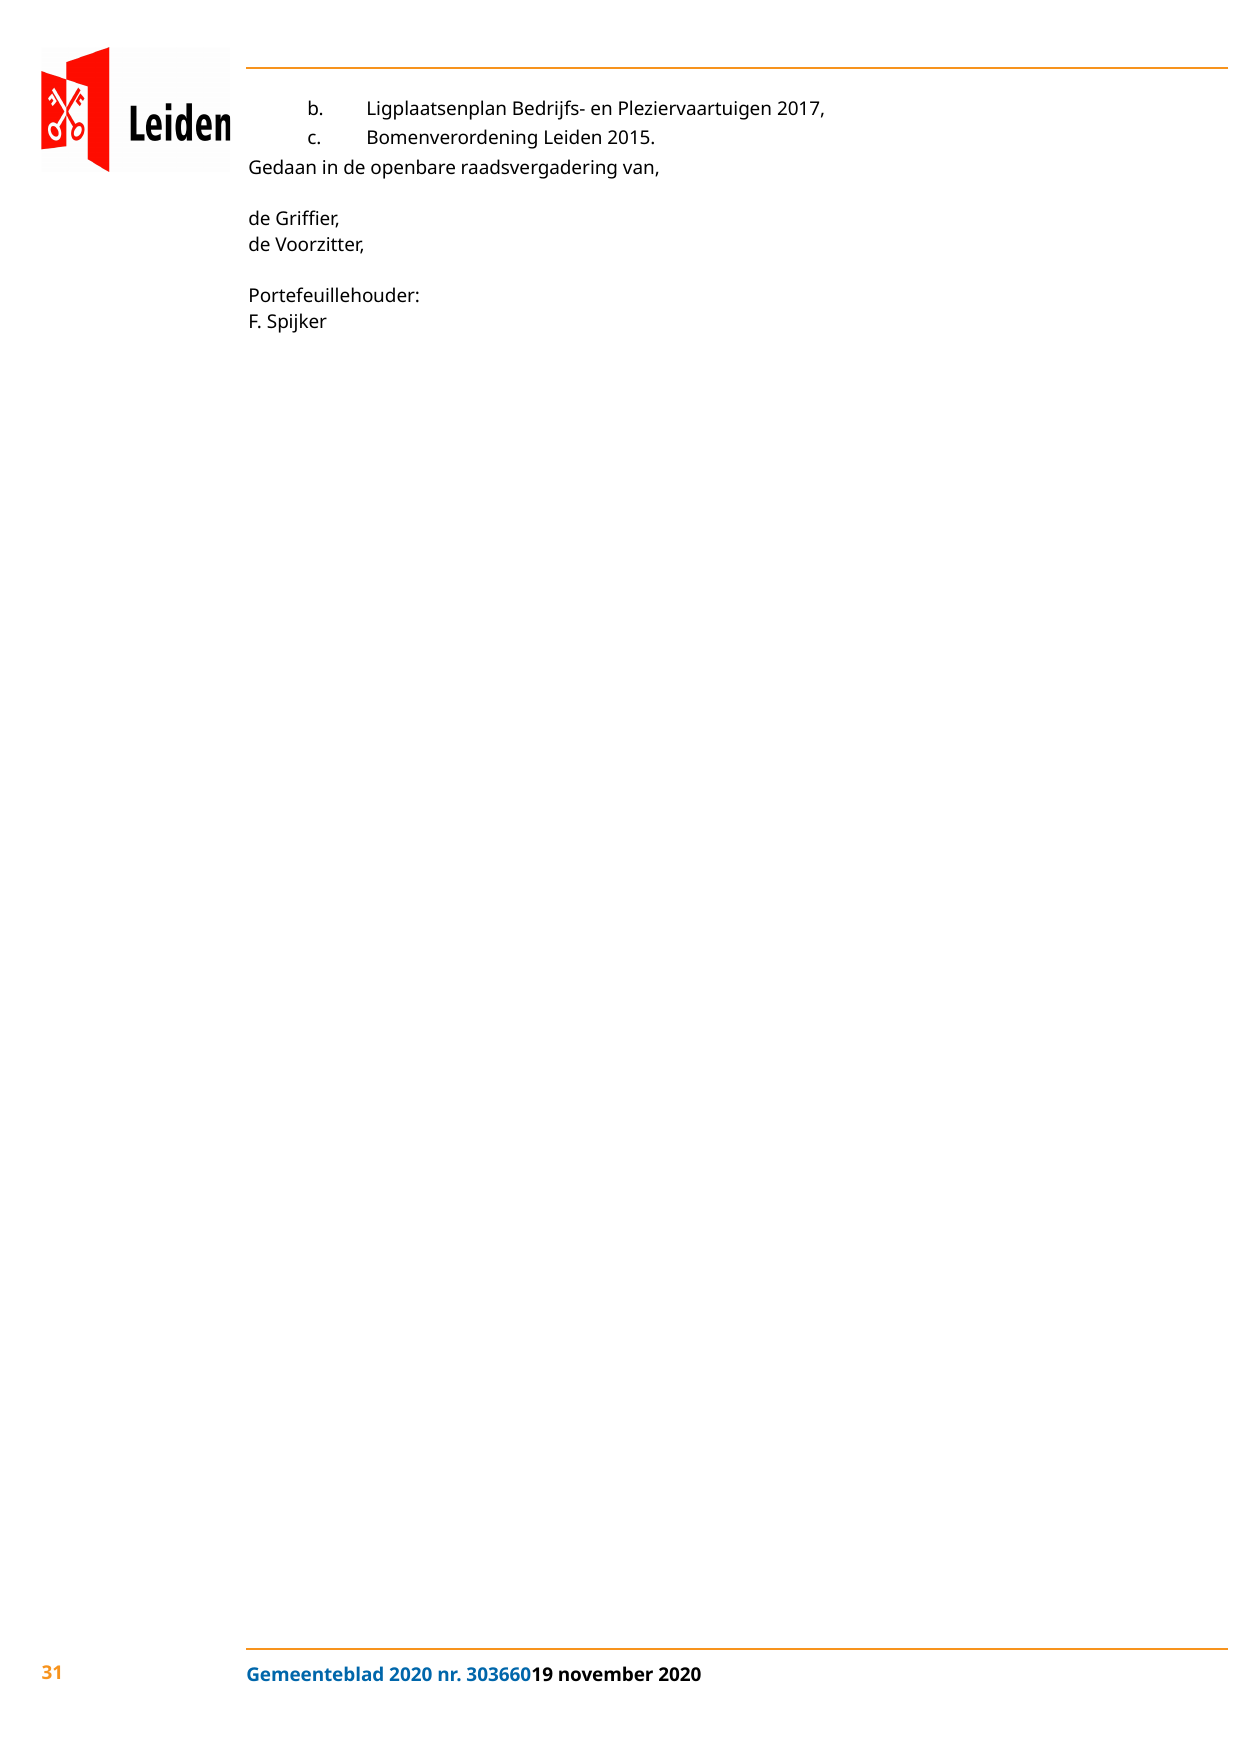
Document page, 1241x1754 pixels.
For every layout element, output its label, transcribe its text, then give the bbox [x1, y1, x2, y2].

text de Griffier, [248, 205, 1152, 231]
list Bomenverordening Leiden 2015. [307, 124, 1152, 150]
text Gedaan in de openbare raadsvergadering van, [248, 154, 1152, 180]
text F. Spijker [248, 308, 1152, 334]
picture [41, 47, 231, 172]
list Ligplaatsenplan Bedrijfs- en Pleziervaartuigen 2017, [307, 95, 1152, 121]
text de Voorzitter, [248, 231, 1152, 257]
text Portefeuillehouder: [248, 283, 1152, 308]
